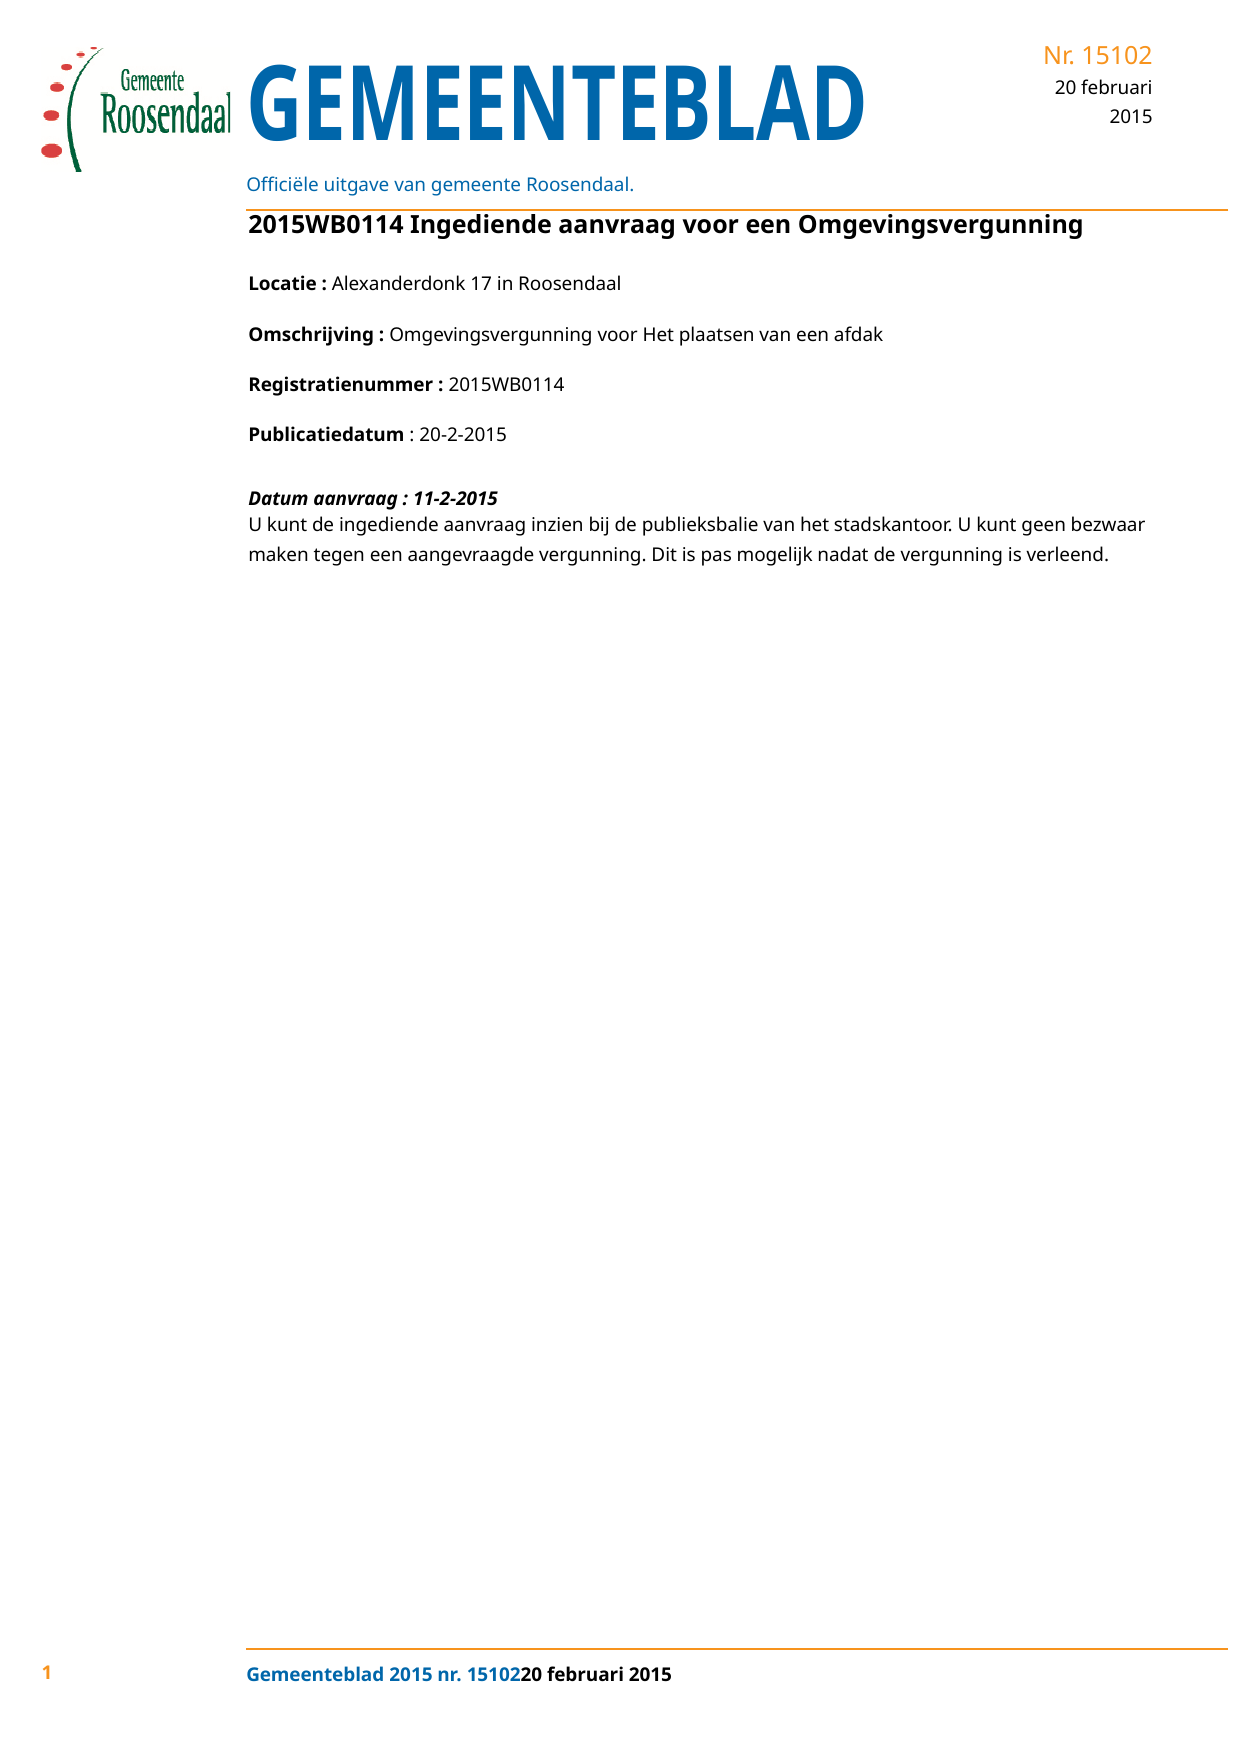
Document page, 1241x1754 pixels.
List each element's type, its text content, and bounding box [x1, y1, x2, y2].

text Registratienummer : 2015WB0114 [248, 371, 1152, 397]
text Omschrijving : Omgevingsvergunning voor Het plaatsen van een afdak [248, 321, 1152, 346]
text Publicatiedatum : 20-2-2015 [248, 422, 1152, 447]
text 2015WB0114 Ingediende aanvraag voor een Omgevingsvergunning [248, 211, 1152, 241]
text Locatie : Alexanderdonk 17 in Roosendaal [248, 270, 1152, 296]
text Datum aanvraag : 11-2-2015 [248, 486, 1152, 511]
picture [41, 47, 231, 172]
text U kunt de ingediende aanvraag inzien bij de publieksbalie van het stadskantoor. U kunt geen bezwaar maken tegen een aangevraagde vergunning. Dit is pas mogelijk nadat de vergunning is verleend. [248, 511, 1152, 567]
